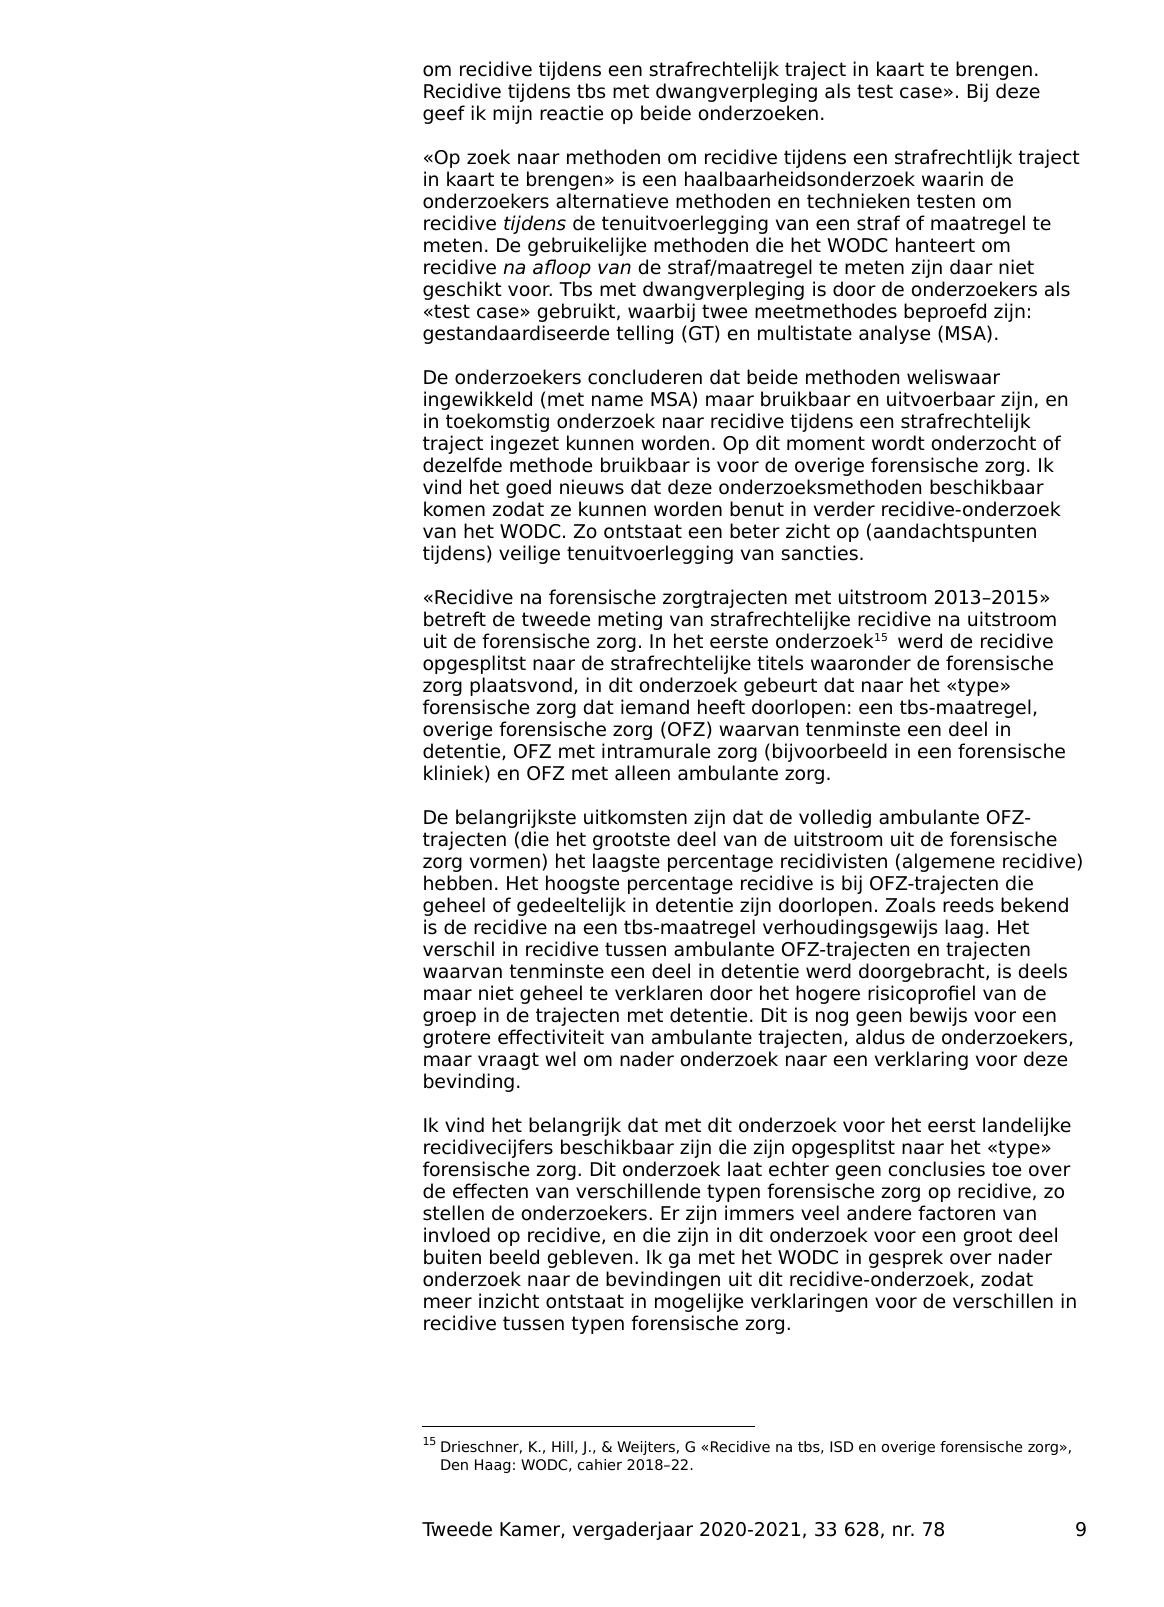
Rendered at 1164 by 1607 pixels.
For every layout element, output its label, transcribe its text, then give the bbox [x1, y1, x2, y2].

text om recidive tijdens een strafrechtelijk traject in kaart te brengen. Recidive tijdens tbs met dwangverpleging als test case». Bij deze geef ik mijn reactie op beide onderzoeken. [422, 59, 1087, 125]
text De onderzoekers concluderen dat beide methoden weliswaar ingewikkeld (met name MSA) maar bruikbaar en uitvoerbaar zijn, en in toekomstig onderzoek naar recidive tijdens een strafrechtelijk traject ingezet kunnen worden. Op dit moment wordt onderzocht of dezelfde methode bruikbaar is voor de overige forensische zorg. Ik vind het goed nieuws dat deze onderzoeksmethoden beschikbaar komen zodat ze kunnen worden benut in verder recidive-onderzoek van het WODC. Zo ontstaat een beter zicht op (aandachtspunten tijdens) veilige tenuitvoerlegging van sancties. [422, 367, 1087, 565]
text «Op zoek naar methoden om recidive tijdens een strafrechtlijk traject in kaart te brengen» is een haalbaarheidsonderzoek waarin de onderzoekers alternatieve methoden en technieken testen om recidive tijdens de tenuitvoerlegging van een straf of maatregel te meten. De gebruikelijke methoden die het WODC hanteert om recidive na afloop van de straf/maatregel te meten zijn daar niet geschikt voor. Tbs met dwangverpleging is door de onderzoekers als «test case» gebruikt, waarbij twee meetmethodes beproefd zijn: gestandaardiseerde telling (GT) en multistate analyse (MSA). [422, 147, 1087, 345]
text De belangrijkste uitkomsten zijn dat de volledig ambulante OFZ-trajecten (die het grootste deel van de uitstroom uit de forensische zorg vormen) het laagste percentage recidivisten (algemene recidive) hebben. Het hoogste percentage recidive is bij OFZ-trajecten die geheel of gedeeltelijk in detentie zijn doorlopen. Zoals reeds bekend is de recidive na een tbs-maatregel verhoudingsgewijs laag. Het verschil in recidive tussen ambulante OFZ-trajecten en trajecten waarvan tenminste een deel in detentie werd doorgebracht, is deels maar niet geheel te verklaren door het hogere risicoprofiel van de groep in de trajecten met detentie. Dit is nog geen bewijs voor een grotere effectiviteit van ambulante trajecten, aldus de onderzoekers, maar vraagt wel om nader onderzoek naar een verklaring voor deze bevinding. [422, 807, 1087, 1093]
text Drieschner, K., Hill, J., & Weijters, G «Recidive na tbs, ISD en overige forensische zorg», Den Haag: WODC, cahier 2018–22. [422, 1435, 1087, 1474]
text Ik vind het belangrijk dat met dit onderzoek voor het eerst landelijke recidivecijfers beschikbaar zijn die zijn opgesplitst naar het «type» forensische zorg. Dit onderzoek laat echter geen conclusies toe over de effecten van verschillende typen forensische zorg op recidive, zo stellen de onderzoekers. Er zijn immers veel andere factoren van invloed op recidive, en die zijn in dit onderzoek voor een groot deel buiten beeld gebleven. Ik ga met het WODC in gesprek over nader onderzoek naar de bevindingen uit dit recidive-onderzoek, zodat meer inzicht ontstaat in mogelijke verklaringen voor de verschillen in recidive tussen typen forensische zorg. [422, 1115, 1087, 1335]
text «Recidive na forensische zorgtrajecten met uitstroom 2013–2015» betreft de tweede meting van strafrechtelijke recidive na uitstroom uit de forensische zorg. In het eerste onderzoek werd de recidive opgesplitst naar de strafrechtelijke titels waaronder de forensische zorg plaatsvond, in dit onderzoek gebeurt dat naar het «type» forensische zorg dat iemand heeft doorlopen: een tbs-maatregel, overige forensische zorg (OFZ) waarvan tenminste een deel in detentie, OFZ met intramurale zorg (bijvoorbeeld in een forensische kliniek) en OFZ met alleen ambulante zorg. [422, 587, 1087, 785]
